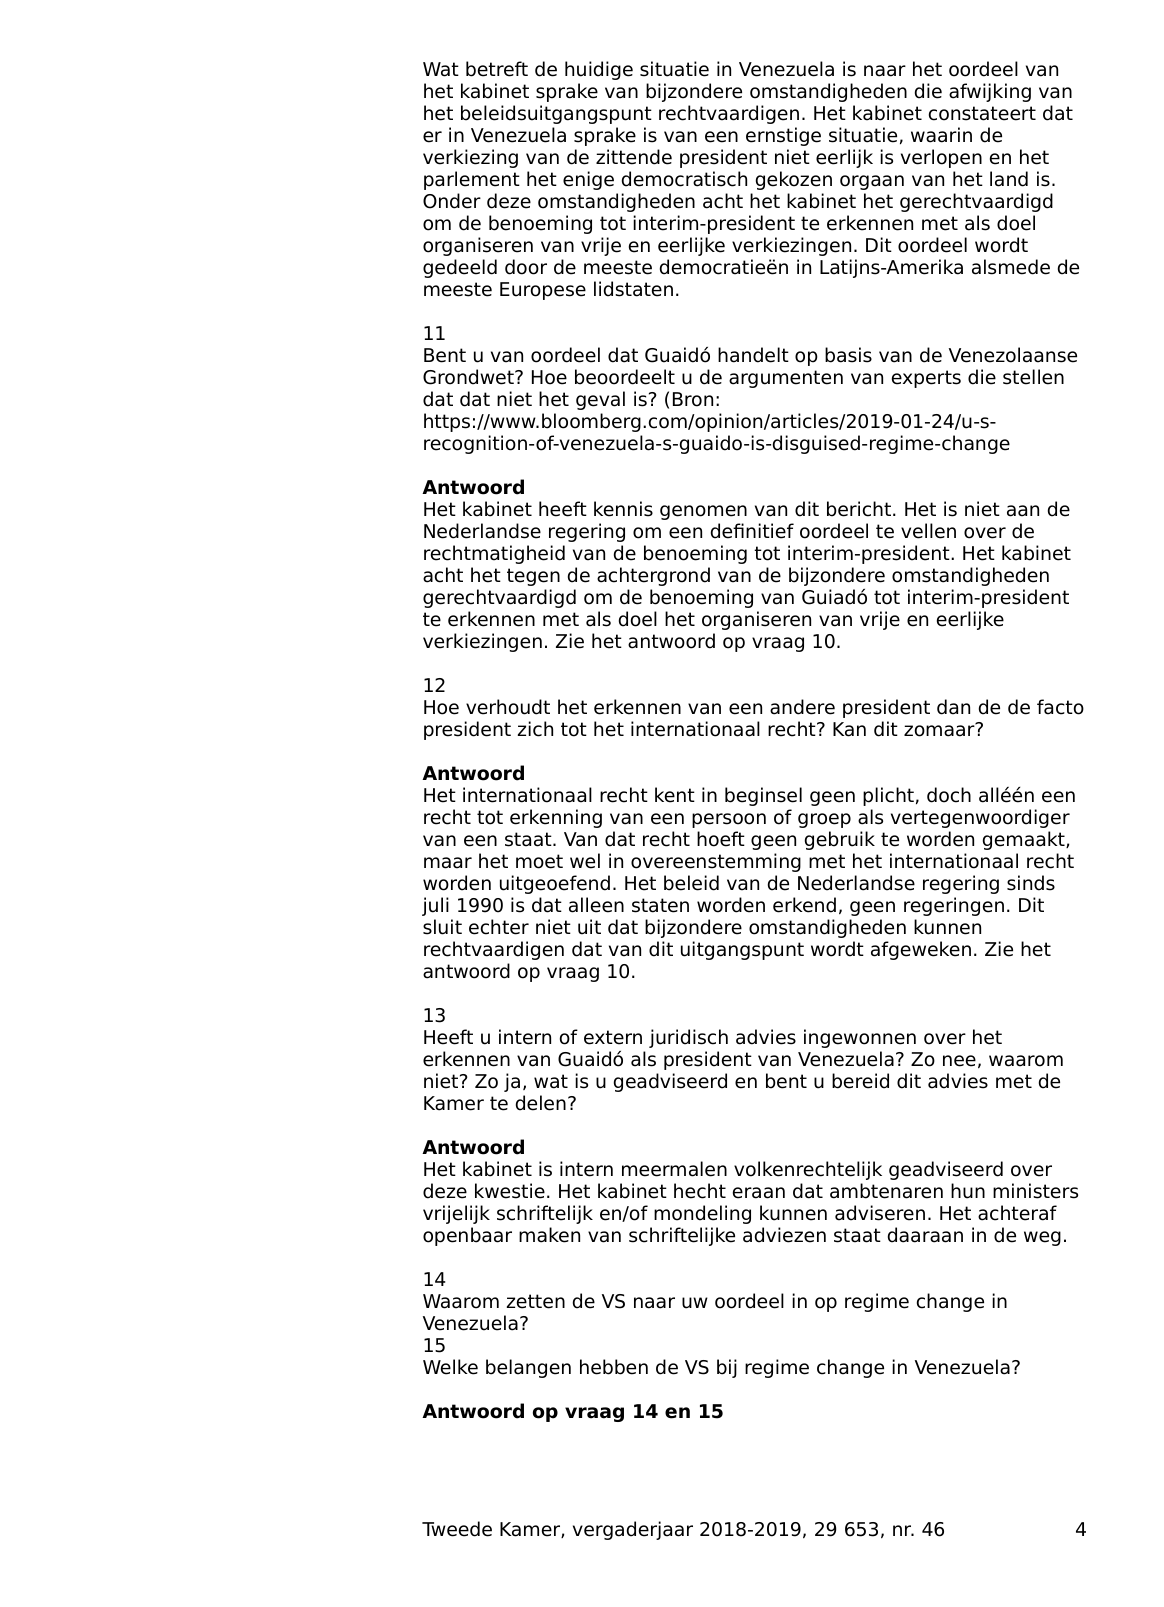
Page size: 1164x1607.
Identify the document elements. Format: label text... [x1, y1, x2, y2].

text 13 [422, 1005, 1087, 1027]
text Waarom zetten de VS naar uw oordeel in op regime change in Venezuela? [422, 1291, 1087, 1335]
text Het kabinet is intern meermalen volkenrechtelijk geadviseerd over deze kwestie. Het kabinet hecht eraan dat ambtenaren hun ministers vrijelijk schriftelijk en/of mondeling kunnen adviseren. Het achteraf openbaar maken van schriftelijke adviezen staat daaraan in de weg. [422, 1159, 1087, 1247]
text 15 [422, 1335, 1087, 1357]
text Het internationaal recht kent in beginsel geen plicht, doch alléén een recht tot erkenning van een persoon of groep als vertegenwoordiger van een staat. Van dat recht hoeft geen gebruik te worden gemaakt, maar het moet wel in overeenstemming met het internationaal recht worden uitgeoefend. Het beleid van de Nederlandse regering sinds juli 1990 is dat alleen staten worden erkend, geen regeringen. Dit sluit echter niet uit dat bijzondere omstandigheden kunnen rechtvaardigen dat van dit uitgangspunt wordt afgeweken. Zie het antwoord op vraag 10. [422, 785, 1087, 983]
text Hoe verhoudt het erkennen van een andere president dan de de facto president zich tot het internationaal recht? Kan dit zomaar? [422, 697, 1087, 741]
text Antwoord [422, 477, 1087, 499]
text Antwoord [422, 763, 1087, 785]
text Heeft u intern of extern juridisch advies ingewonnen over het erkennen van Guaidó als president van Venezuela? Zo nee, waarom niet? Zo ja, wat is u geadviseerd en bent u bereid dit advies met de Kamer te delen? [422, 1027, 1087, 1115]
text 14 [422, 1269, 1087, 1291]
text Wat betreft de huidige situatie in Venezuela is naar het oordeel van het kabinet sprake van bijzondere omstandigheden die afwijking van het beleidsuitgangspunt rechtvaardigen. Het kabinet constateert dat er in Venezuela sprake is van een ernstige situatie, waarin de verkiezing van de zittende president niet eerlijk is verlopen en het parlement het enige democratisch gekozen orgaan van het land is. Onder deze omstandigheden acht het kabinet het gerechtvaardigd om de benoeming tot interim-president te erkennen met als doel organiseren van vrije en eerlijke verkiezingen. Dit oordeel wordt gedeeld door de meeste democratieën in Latijns-Amerika alsmede de meeste Europese lidstaten. [422, 59, 1087, 301]
text Antwoord op vraag 14 en 15 [422, 1401, 1087, 1423]
text Bent u van oordeel dat Guaidó handelt op basis van de Venezolaanse Grondwet? Hoe beoordeelt u de argumenten van experts die stellen dat dat niet het geval is? (Bron: https://www.bloomberg.com/opinion/articles/2019-01-24/u-s-recognition-of-venezuela-s-guaido-is-disguised-regime-change [422, 345, 1087, 455]
text Welke belangen hebben de VS bij regime change in Venezuela? [422, 1357, 1087, 1379]
text 11 [422, 323, 1087, 345]
text Het kabinet heeft kennis genomen van dit bericht. Het is niet aan de Nederlandse regering om een definitief oordeel te vellen over de rechtmatigheid van de benoeming tot interim-president. Het kabinet acht het tegen de achtergrond van de bijzondere omstandigheden gerechtvaardigd om de benoeming van Guiadó tot interim-president te erkennen met als doel het organiseren van vrije en eerlijke verkiezingen. Zie het antwoord op vraag 10. [422, 499, 1087, 653]
text Antwoord [422, 1137, 1087, 1159]
text 12 [422, 675, 1087, 697]
